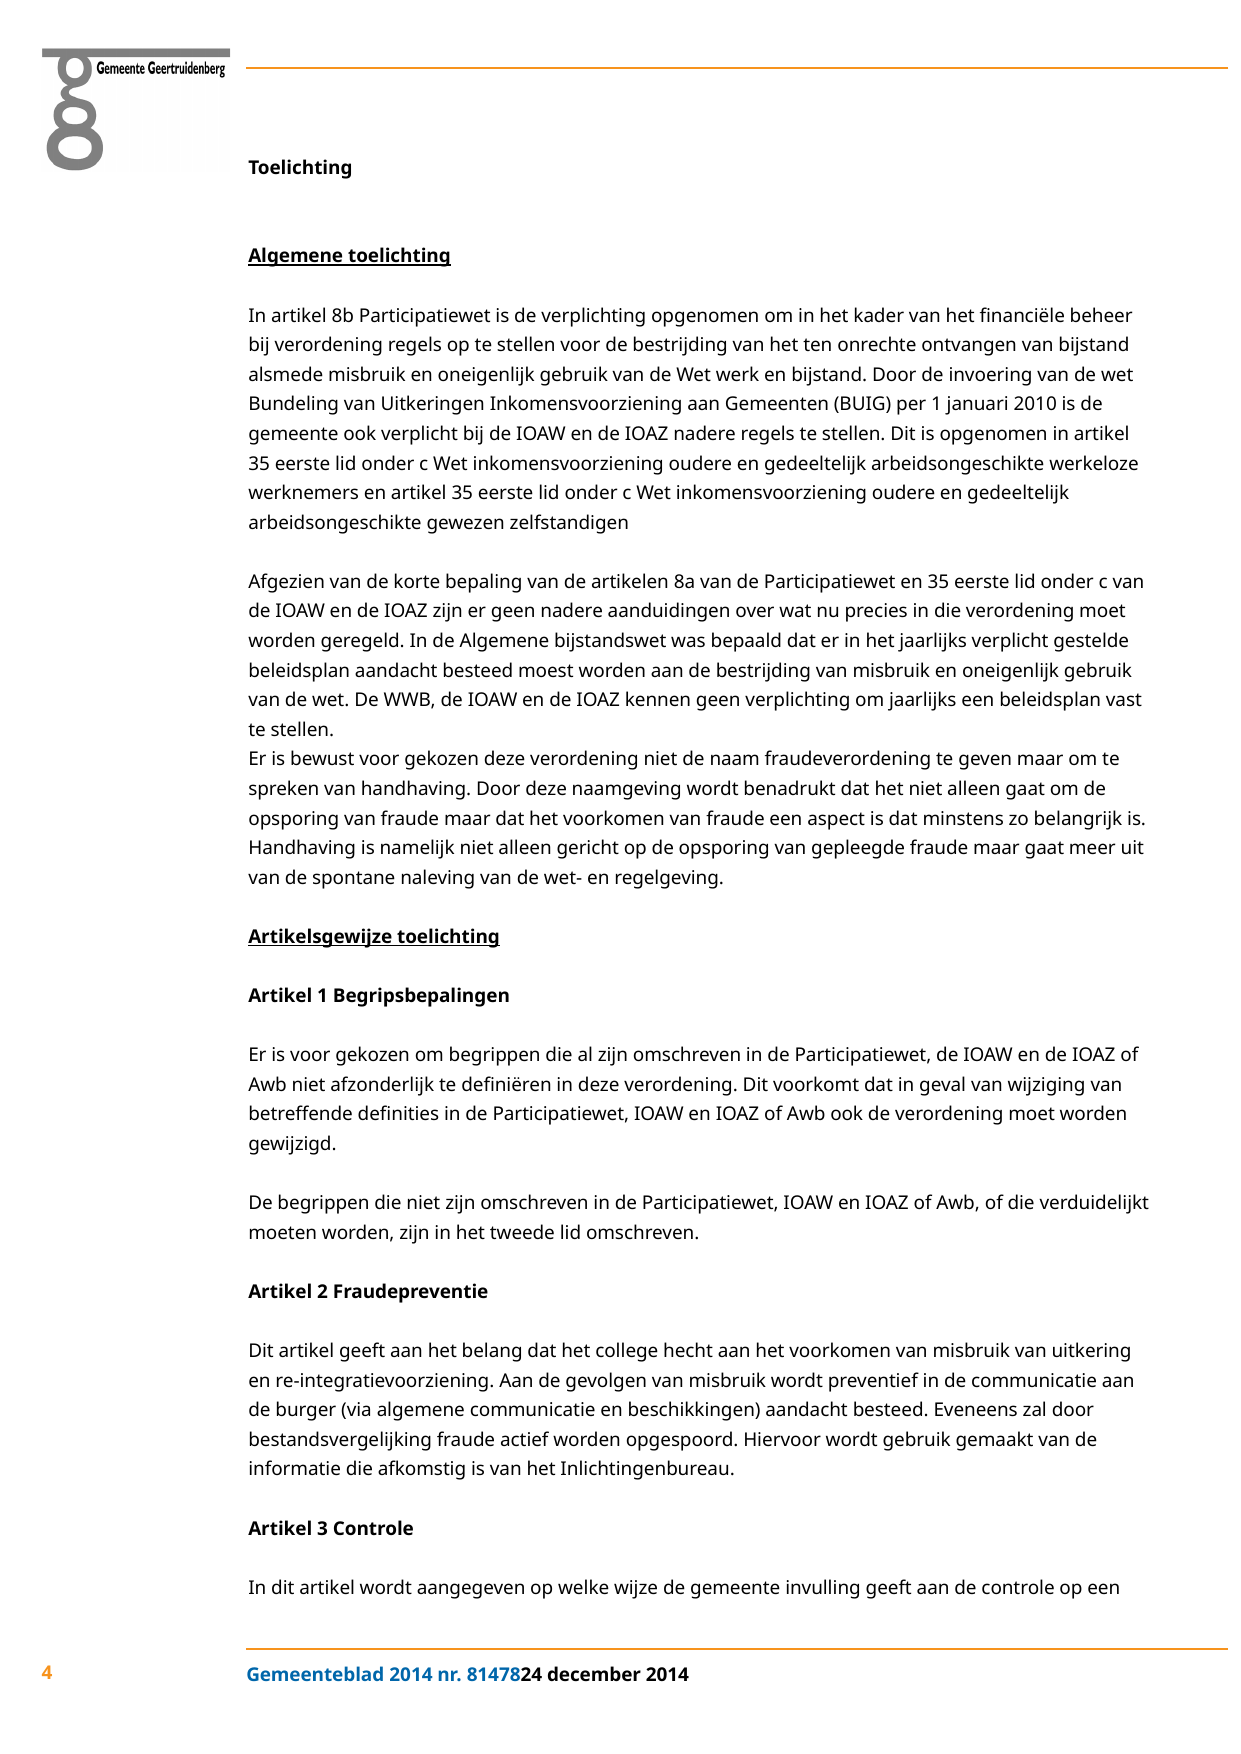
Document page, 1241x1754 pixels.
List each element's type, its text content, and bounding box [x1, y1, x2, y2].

text Artikel 2 Fraudepreventie [248, 1278, 1152, 1304]
text Algemene toelichting [248, 243, 1152, 268]
text Artikelsgewijze toelichting [248, 923, 1152, 949]
text Afgezien van de korte bepaling van de artikelen 8a van de Participatiewet en 35 eerste lid onder c van de IOAW en de IOAZ zijn er geen nadere aanduidingen over wat nu precies in die verordening moet worden geregeld. In de Algemene bijstandswet was bepaald dat er in het jaarlijks verplicht gestelde beleidsplan aandacht besteed moest worden aan de bestrijding van misbruik en oneigenlijk gebruik van de wet. De WWB, de IOAW en de IOAZ kennen geen verplichting om jaarlijks een beleidsplan vast te stellen. [248, 568, 1152, 742]
text Toelichting [248, 154, 1152, 180]
text Er is bewust voor gekozen deze verordening niet de naam fraudeverordening te geven maar om te spreken van handhaving. Door deze naamgeving wordt benadrukt dat het niet alleen gaat om de opsporing van fraude maar dat het voorkomen van fraude een aspect is dat minstens zo belangrijk is. Handhaving is namelijk niet alleen gericht op de opsporing van gepleegde fraude maar gaat meer uit van de spontane naleving van de wet- en regelgeving. [248, 746, 1152, 890]
text Er is voor gekozen om begrippen die al zijn omschreven in de Participatiewet, de IOAW en de IOAZ of Awb niet afzonderlijk te definiëren in deze verordening. Dit voorkomt dat in geval van wijziging van betreffende definities in de Participatiewet, IOAW en IOAZ of Awb ook de verordening moet worden gewijzigd. [248, 1041, 1152, 1156]
text In dit artikel wordt aangegeven op welke wijze de gemeente invulling geeft aan de controle op een [248, 1574, 1152, 1600]
text In artikel 8b Participatiewet is de verplichting opgenomen om in het kader van het financiële beheer bij verordening regels op te stellen voor de bestrijding van het ten onrechte ontvangen van bijstand alsmede misbruik en oneigenlijk gebruik van de Wet werk en bijstand. Door de invoering van de wet Bundeling van Uitkeringen Inkomensvoorziening aan Gemeenten (BUIG) per 1 januari 2010 is de gemeente ook verplicht bij de IOAW en de IOAZ nadere regels te stellen. Dit is opgenomen in artikel 35 eerste lid onder c Wet inkomensvoorziening oudere en gedeeltelijk arbeidsongeschikte werkeloze werknemers en artikel 35 eerste lid onder c Wet inkomensvoorziening oudere en gedeeltelijk arbeidsongeschikte gewezen zelfstandigen [248, 302, 1152, 535]
text Dit artikel geeft aan het belang dat het college hecht aan het voorkomen van misbruik van uitkering en re-integratievoorziening. Aan de gevolgen van misbruik wordt preventief in de communicatie aan de burger (via algemene communicatie en beschikkingen) aandacht besteed. Eveneens zal door bestandsvergelijking fraude actief worden opgespoord. Hiervoor wordt gebruik gemaakt van de informatie die afkomstig is van het Inlichtingenbureau. [248, 1337, 1152, 1481]
text Artikel 3 Controle [248, 1515, 1152, 1541]
text Artikel 1 Begripsbepalingen [248, 982, 1152, 1008]
picture [41, 47, 231, 172]
text De begrippen die niet zijn omschreven in de Participatiewet, IOAW en IOAZ of Awb, of die verduidelijkt moeten worden, zijn in het tweede lid omschreven. [248, 1189, 1152, 1245]
